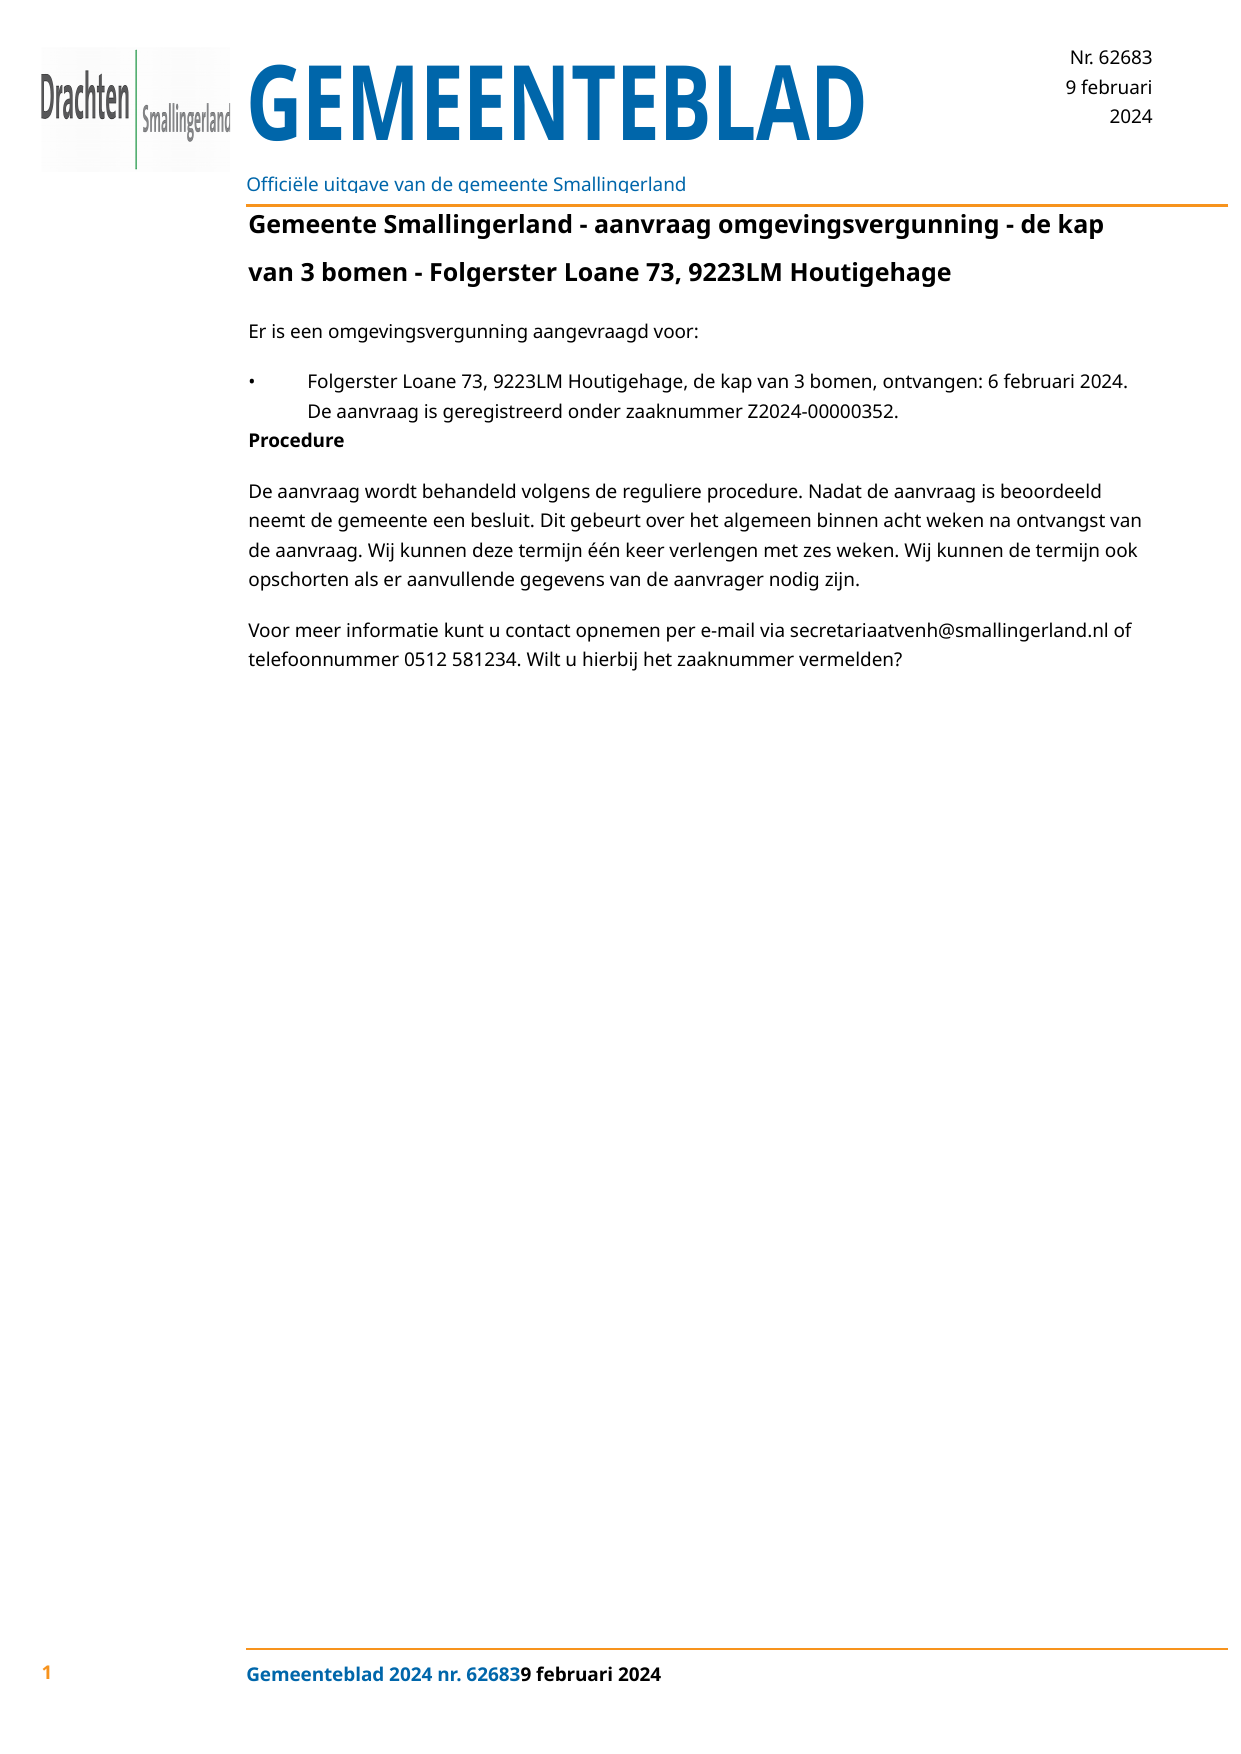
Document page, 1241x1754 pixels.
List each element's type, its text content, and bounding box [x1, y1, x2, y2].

list Folgerster Loane 73, 9223LM Houtigehage, de kap van 3 bomen, ontvangen: 6 februari 2024. De aanvraag is geregistreerd onder zaaknummer Z2024-00000352. [248, 368, 1152, 424]
text De aanvraag wordt behandeld volgens de reguliere procedure. Nadat de aanvraag is beoordeeld neemt de gemeente een besluit. Dit gebeurt over het algemeen binnen acht weken na ontvangst van de aanvraag. Wij kunnen deze termijn één keer verlengen met zes weken. Wij kunnen de termijn ook opschorten als er aanvullende gegevens van de aanvrager nodig zijn. [248, 478, 1152, 592]
text Gemeente Smallingerland - aanvraag omgevingsvergunning - de kap van 3 bomen - Folgerster Loane 73, 9223LM Houtigehage [248, 207, 1152, 288]
text Procedure [248, 427, 1152, 453]
text Er is een omgevingsvergunning aangevraagd voor: [248, 318, 1152, 344]
text Voor meer informatie kunt u contact opnemen per e-mail via secretariaatvenh@smallingerland.nl of telefoonnummer 0512 581234. Wilt u hierbij het zaaknummer vermelden? [248, 617, 1152, 672]
picture [41, 47, 231, 172]
